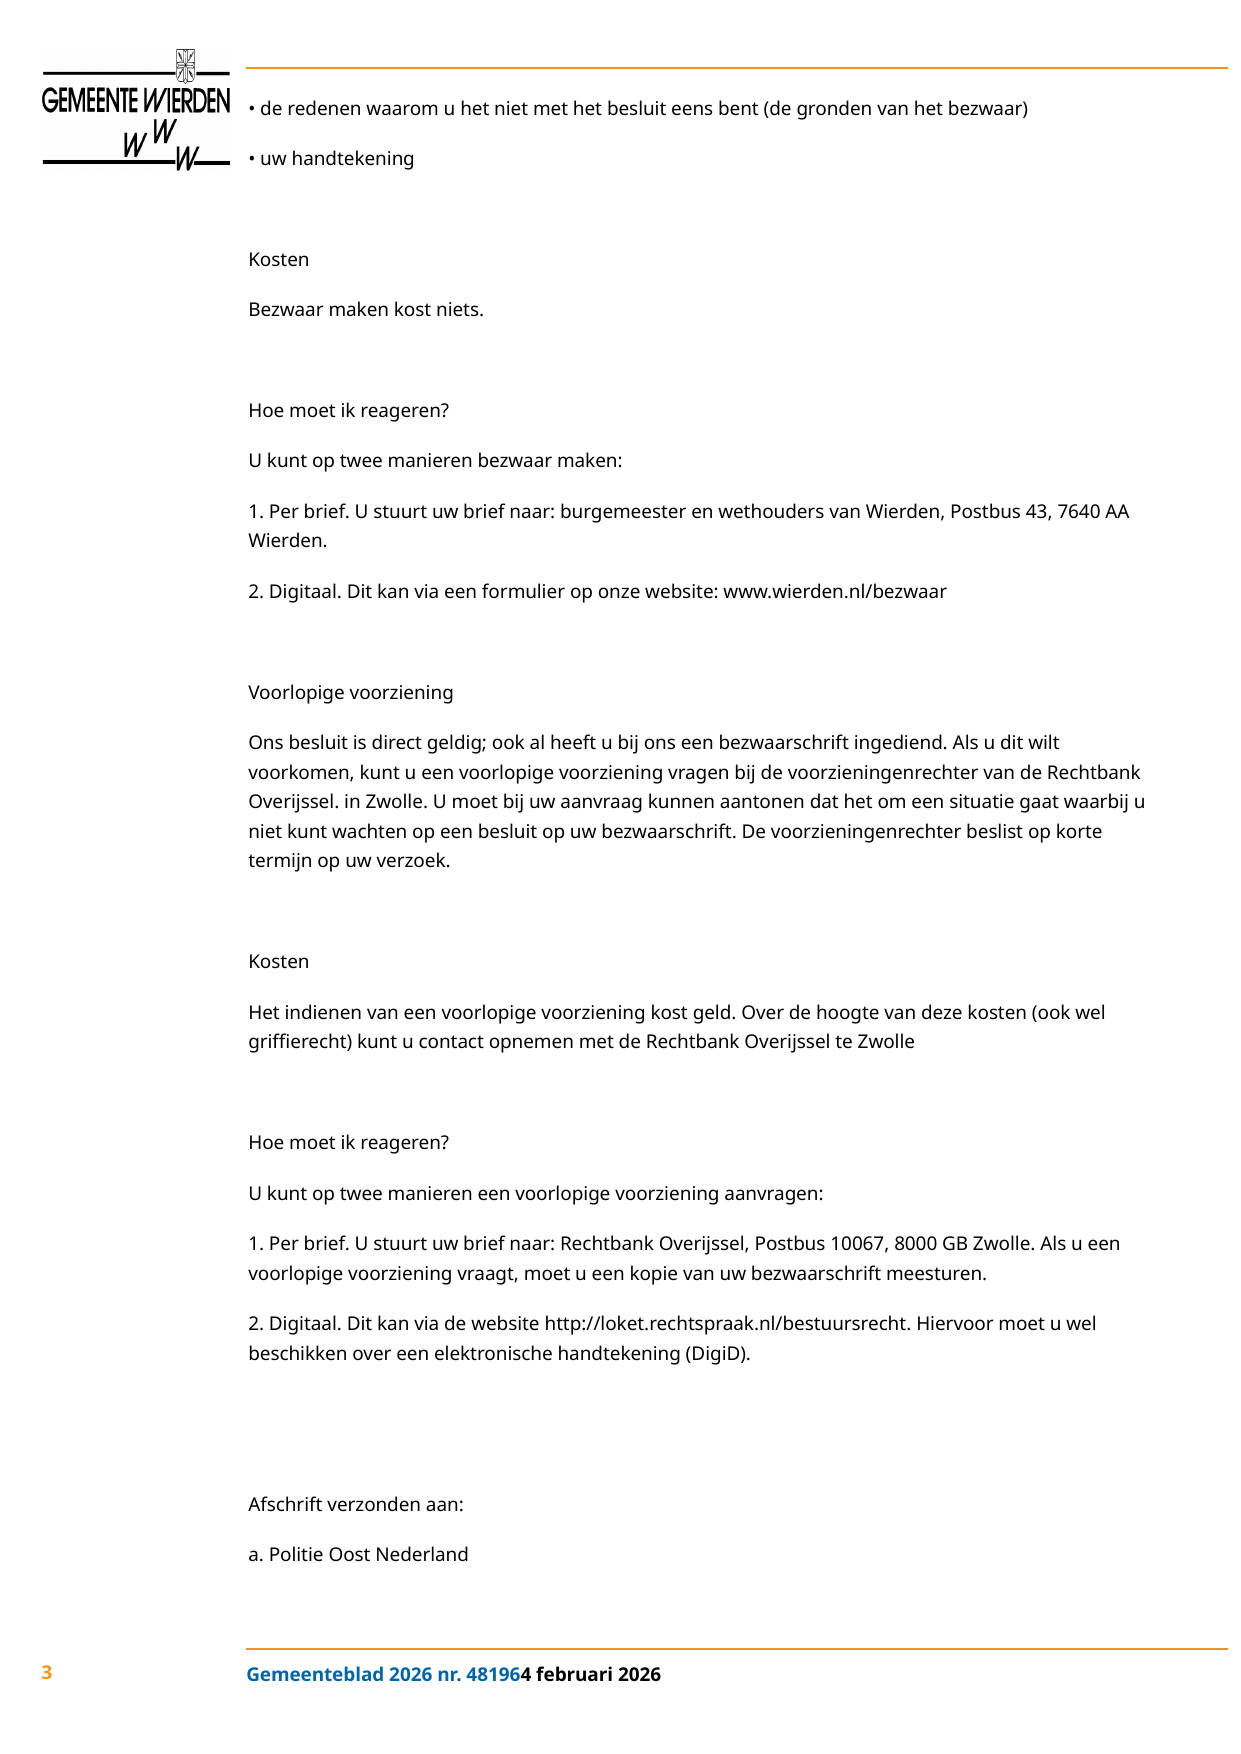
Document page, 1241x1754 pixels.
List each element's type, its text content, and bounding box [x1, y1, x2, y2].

text Kosten [248, 948, 1152, 974]
text Hoe moet ik reageren? [248, 1129, 1152, 1155]
text a. Politie Oost Nederland [248, 1541, 1152, 1567]
text 2. Digitaal. Dit kan via de website http://loket.rechtspraak.nl/bestuursrecht. Hiervoor moet u wel beschikken over een elektronische handtekening (DigiD). [248, 1310, 1152, 1366]
text Voorlopige voorziening [248, 679, 1152, 705]
text U kunt op twee manieren een voorlopige voorziening aanvragen: [248, 1180, 1152, 1206]
text Kosten [248, 246, 1152, 272]
text 1. Per brief. U stuurt uw brief naar: burgemeester en wethouders van Wierden, Postbus 43, 7640 AA Wierden. [248, 498, 1152, 553]
picture [41, 47, 231, 172]
text 1. Per brief. U stuurt uw brief naar: Rechtbank Overijssel, Postbus 10067, 8000 GB Zwolle. Als u een voorlopige voorziening vraagt, moet u een kopie van uw bezwaarschrift meesturen. [248, 1230, 1152, 1286]
text Ons besluit is direct geldig; ook al heeft u bij ons een bezwaarschrift ingediend. Als u dit wilt voorkomen, kunt u een voorlopige voorziening vragen bij de voorzieningenrechter van de Rechtbank Overijssel. in Zwolle. U moet bij uw aanvraag kunnen aantonen dat het om een situatie gaat waarbij u niet kunt wachten op een besluit op uw bezwaarschrift. De voorzieningenrechter beslist op korte termijn op uw verzoek. [248, 729, 1152, 873]
text Het indienen van een voorlopige voorziening kost geld. Over de hoogte van deze kosten (ook wel griffierecht) kunt u contact opnemen met de Rechtbank Overijssel te Zwolle [248, 999, 1152, 1054]
text • uw handtekening [248, 145, 1152, 171]
text 2. Digitaal. Dit kan via een formulier op onze website: www.wierden.nl/bezwaar [248, 578, 1152, 604]
text • de redenen waarom u het niet met het besluit eens bent (de gronden van het bezwaar) [248, 95, 1152, 121]
text Bezwaar maken kost niets. [248, 296, 1152, 322]
text Afschrift verzonden aan: [248, 1491, 1152, 1517]
text Hoe moet ik reageren? [248, 397, 1152, 423]
text U kunt op twee manieren bezwaar maken: [248, 448, 1152, 473]
